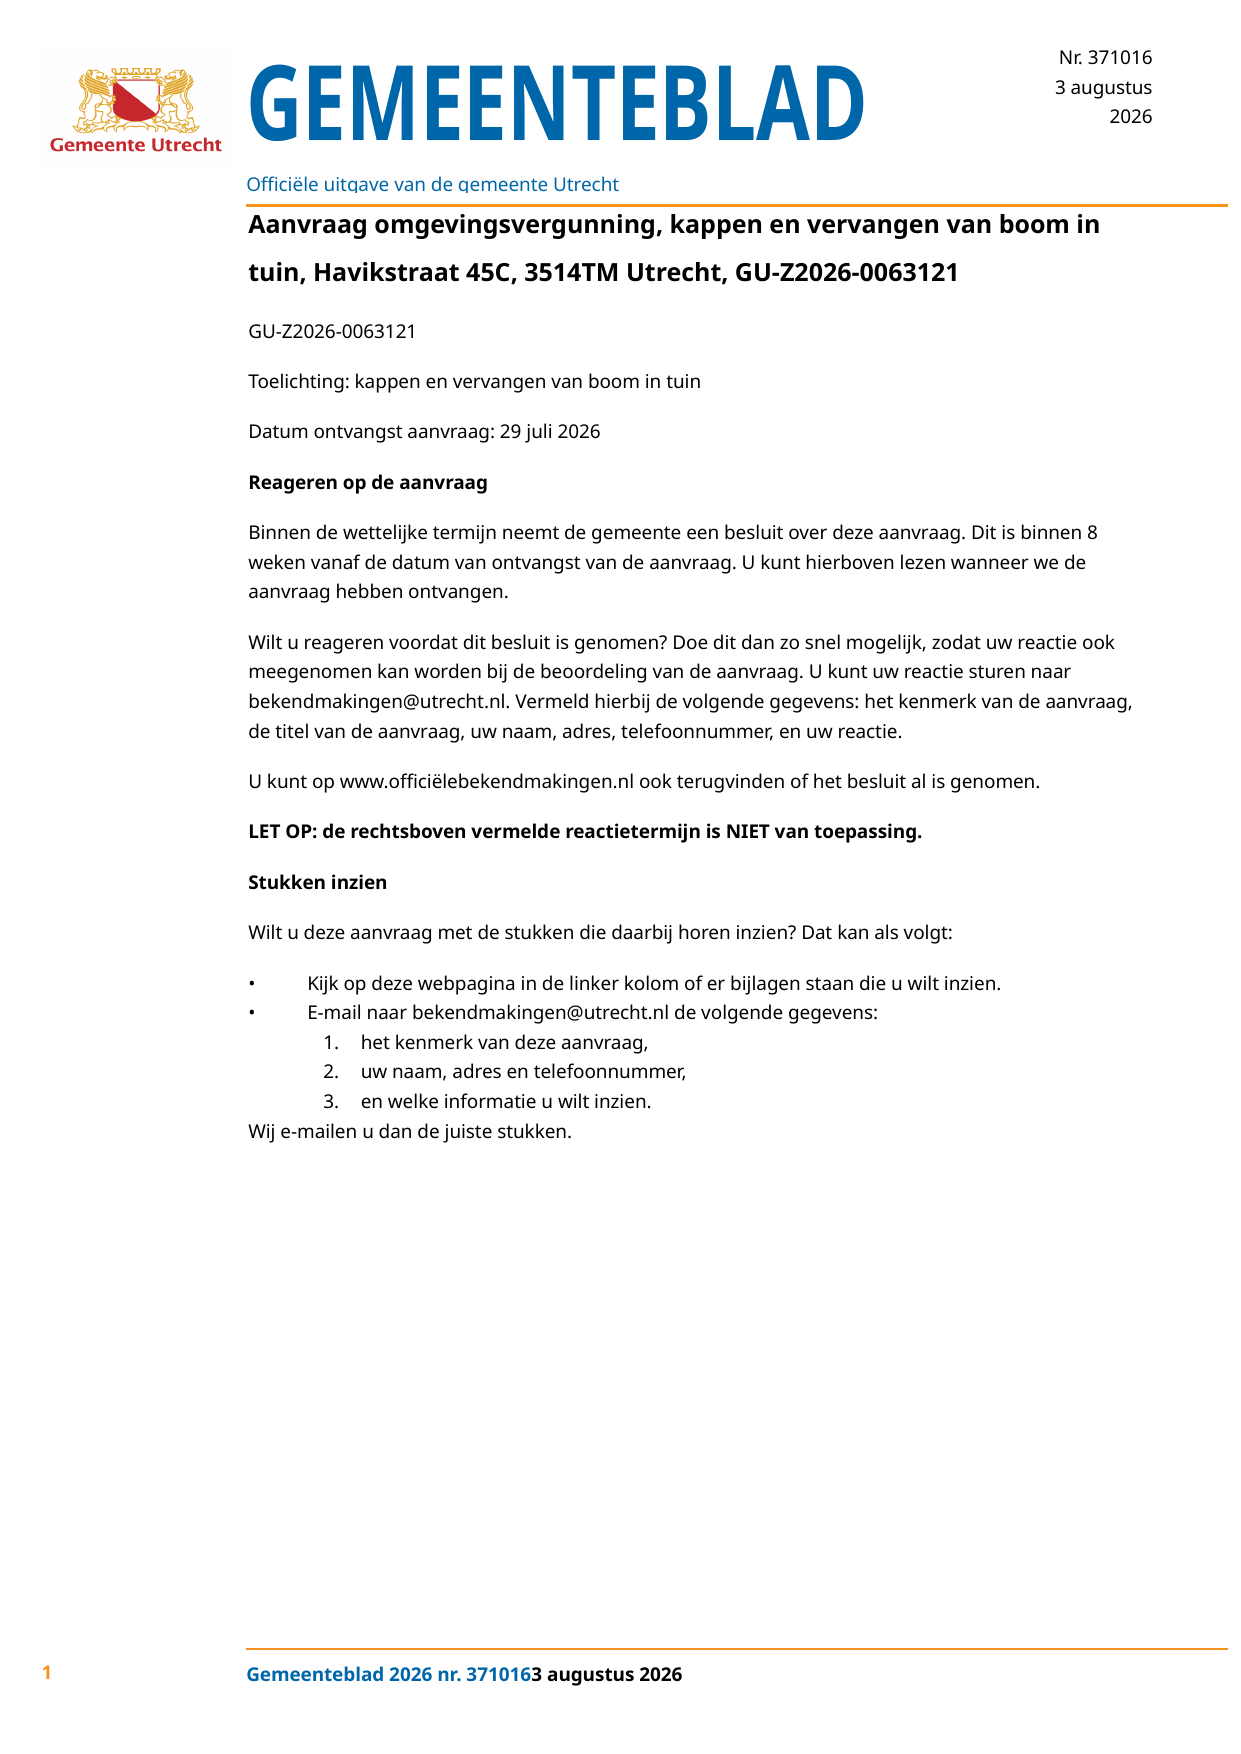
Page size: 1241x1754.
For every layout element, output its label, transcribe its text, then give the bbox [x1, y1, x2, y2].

text LET OP: de rechtsboven vermelde reactietermijn is NIET van toepassing. [248, 819, 1152, 844]
list uw naam, adres en telefoonnummer, [323, 1059, 1152, 1084]
list en welke informatie u wilt inzien. [323, 1088, 1152, 1114]
text Toelichting: kappen en vervangen van boom in tuin [248, 368, 1152, 394]
text Aanvraag omgevingsvergunning, kappen en vervangen van boom in tuin, Havikstraat 45C, 3514TM Utrecht, GU-Z2026-0063121 [248, 207, 1152, 288]
picture [41, 47, 231, 172]
text Wilt u reageren voordat dit besluit is genomen? Doe dit dan zo snel mogelijk, zodat uw reactie ook meegenomen kan worden bij de beoordeling van de aanvraag. U kunt uw reactie sturen naar bekendmakingen@utrecht.nl. Vermeld hierbij de volgende gegevens: het kenmerk van de aanvraag, de titel van de aanvraag, uw naam, adres, telefoonnummer, en uw reactie. [248, 629, 1152, 744]
text Wilt u deze aanvraag met de stukken die daarbij horen inzien? Dat kan als volgt: [248, 919, 1152, 945]
text Wij e-mailen u dan de juiste stukken. [248, 1118, 1152, 1144]
text Datum ontvangst aanvraag: 29 juli 2026 [248, 419, 1152, 444]
list het kenmerk van deze aanvraag, [323, 1029, 1152, 1055]
list Kijk op deze webpagina in de linker kolom of er bijlagen staan die u wilt inzien. [248, 970, 1152, 996]
list E-mail naar bekendmakingen@utrecht.nl de volgende gegevens: [248, 999, 1152, 1025]
text Reageren op de aanvraag [248, 469, 1152, 495]
text Stukken inzien [248, 869, 1152, 895]
text GU-Z2026-0063121 [248, 318, 1152, 344]
text Binnen de wettelijke termijn neemt de gemeente een besluit over deze aanvraag. Dit is binnen 8 weken vanaf de datum van ontvangst van de aanvraag. U kunt hierboven lezen wanneer we de aanvraag hebben ontvangen. [248, 519, 1152, 604]
text U kunt op www.officiëlebekendmakingen.nl ook terugvinden of het besluit al is genomen. [248, 768, 1152, 794]
